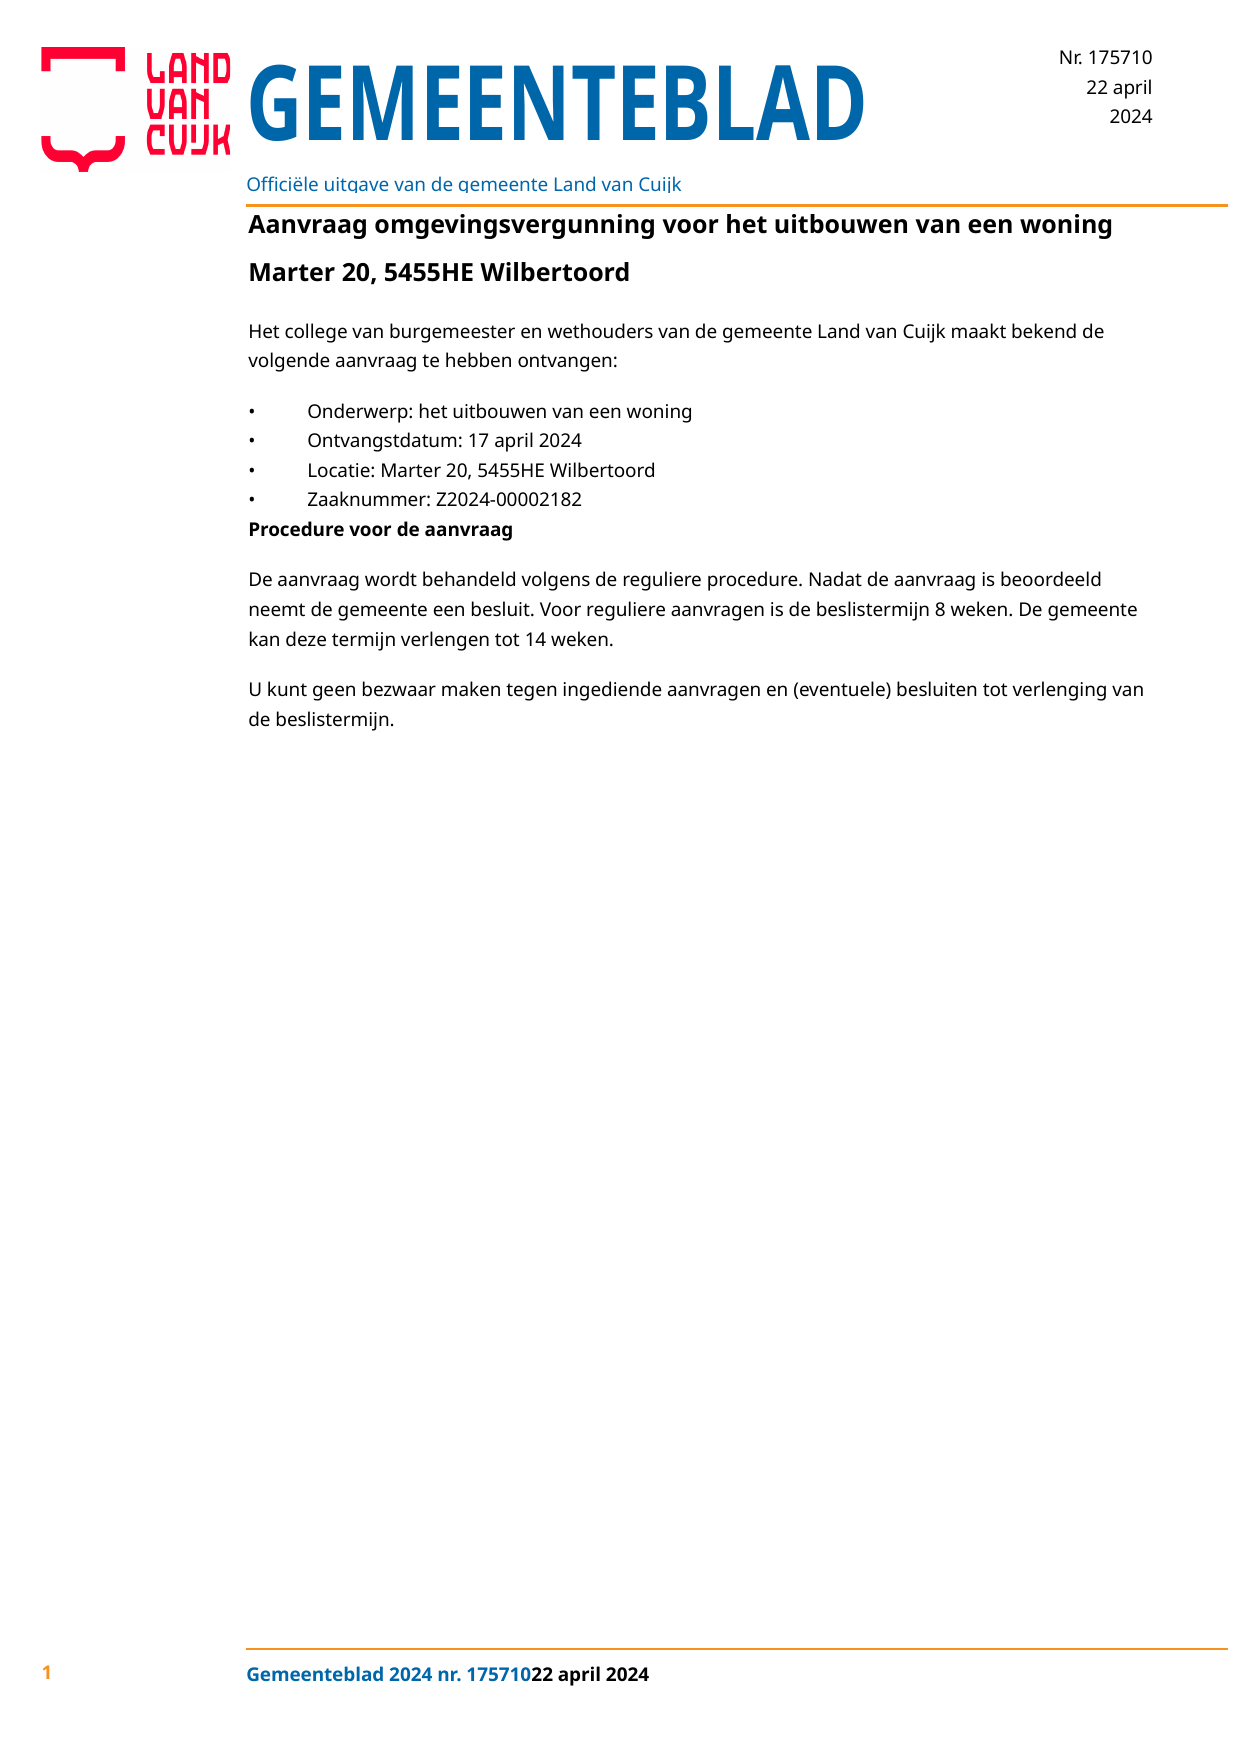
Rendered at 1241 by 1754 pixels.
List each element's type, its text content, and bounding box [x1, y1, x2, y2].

list Onderwerp: het uitbouwen van een woning [248, 398, 1152, 424]
text Het college van burgemeester en wethouders van de gemeente Land van Cuijk maakt bekend de volgende aanvraag te hebben ontvangen: [248, 318, 1152, 373]
text U kunt geen bezwaar maken tegen ingediende aanvragen en (eventuele) besluiten tot verlenging van de beslistermijn. [248, 676, 1152, 732]
text Procedure voor de aanvraag [248, 516, 1152, 542]
text Aanvraag omgevingsvergunning voor het uitbouwen van een woning Marter 20, 5455HE Wilbertoord [248, 207, 1152, 288]
list Locatie: Marter 20, 5455HE Wilbertoord [248, 457, 1152, 483]
list Zaaknummer: Z2024-00002182 [248, 487, 1152, 512]
picture [41, 47, 231, 172]
list Ontvangstdatum: 17 april 2024 [248, 427, 1152, 453]
text De aanvraag wordt behandeld volgens de reguliere procedure. Nadat de aanvraag is beoordeeld neemt de gemeente een besluit. Voor reguliere aanvragen is de beslistermijn 8 weken. De gemeente kan deze termijn verlengen tot 14 weken. [248, 567, 1152, 652]
